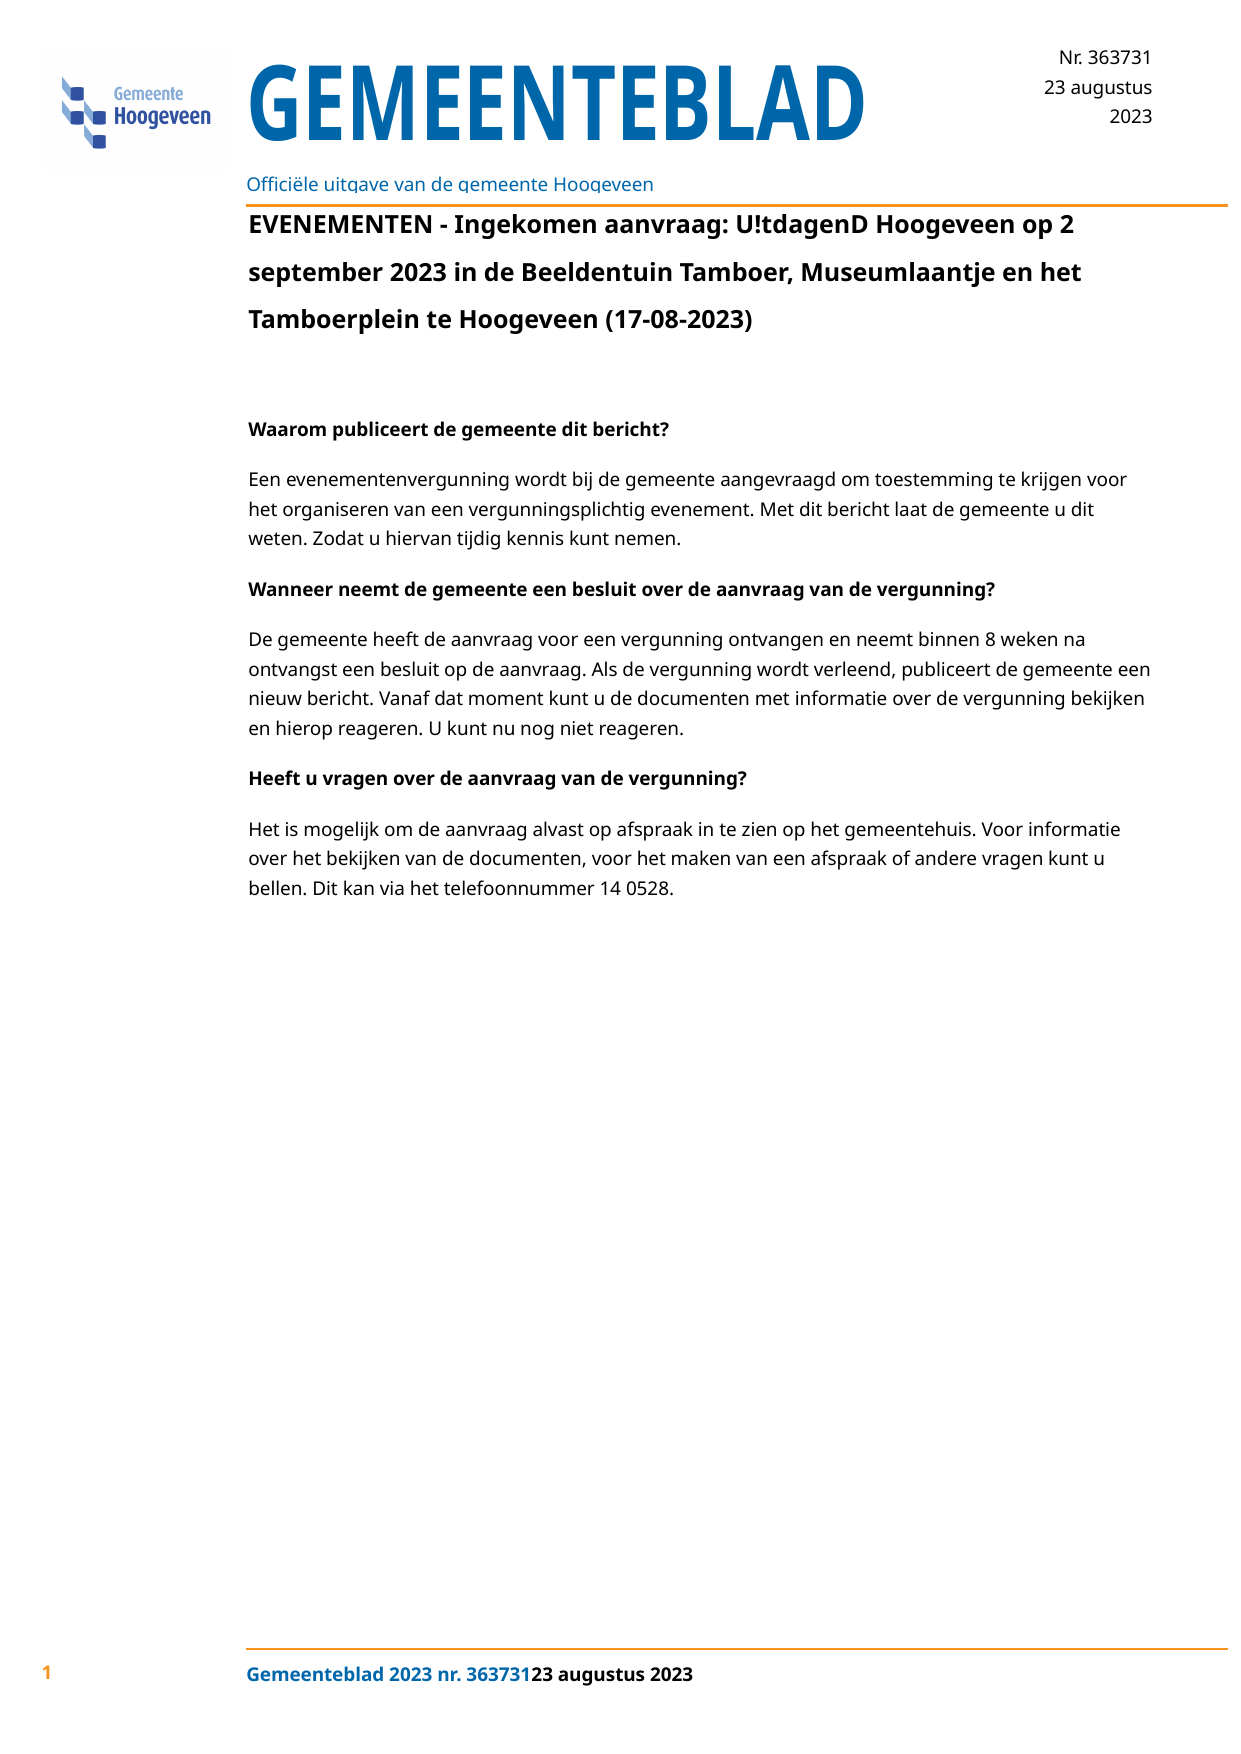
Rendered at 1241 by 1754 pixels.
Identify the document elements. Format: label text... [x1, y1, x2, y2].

text EVENEMENTEN - Ingekomen aanvraag: U!tdagenD Hoogeveen op 2 september 2023 in de Beeldentuin Tamboer, Museumlaantje en het Tamboerplein te Hoogeveen (17-08-2023) [248, 207, 1152, 336]
text Een evenementenvergunning wordt bij de gemeente aangevraagd om toestemming te krijgen voor het organiseren van een vergunningsplichtig evenement. Met dit bericht laat de gemeente u dit weten. Zodat u hiervan tijdig kennis kunt nemen. [248, 466, 1152, 551]
picture [41, 47, 231, 172]
text De gemeente heeft de aanvraag voor een vergunning ontvangen en neemt binnen 8 weken na ontvangst een besluit op de aanvraag. Als de vergunning wordt verleend, publiceert de gemeente een nieuw bericht. Vanaf dat moment kunt u de documenten met informatie over de vergunning bekijken en hierop reageren. U kunt nu nog niet reageren. [248, 626, 1152, 741]
text Waarom publiceert de gemeente dit bericht? [248, 416, 1152, 442]
text Het is mogelijk om de aanvraag alvast op afspraak in te zien op het gemeentehuis. Voor informatie over het bekijken van de documenten, voor het maken van een afspraak of andere vragen kunt u bellen. Dit kan via het telefoonnummer 14 0528. [248, 816, 1152, 901]
text Heeft u vragen over de aanvraag van de vergunning? [248, 766, 1152, 791]
text Wanneer neemt de gemeente een besluit over de aanvraag van de vergunning? [248, 576, 1152, 602]
